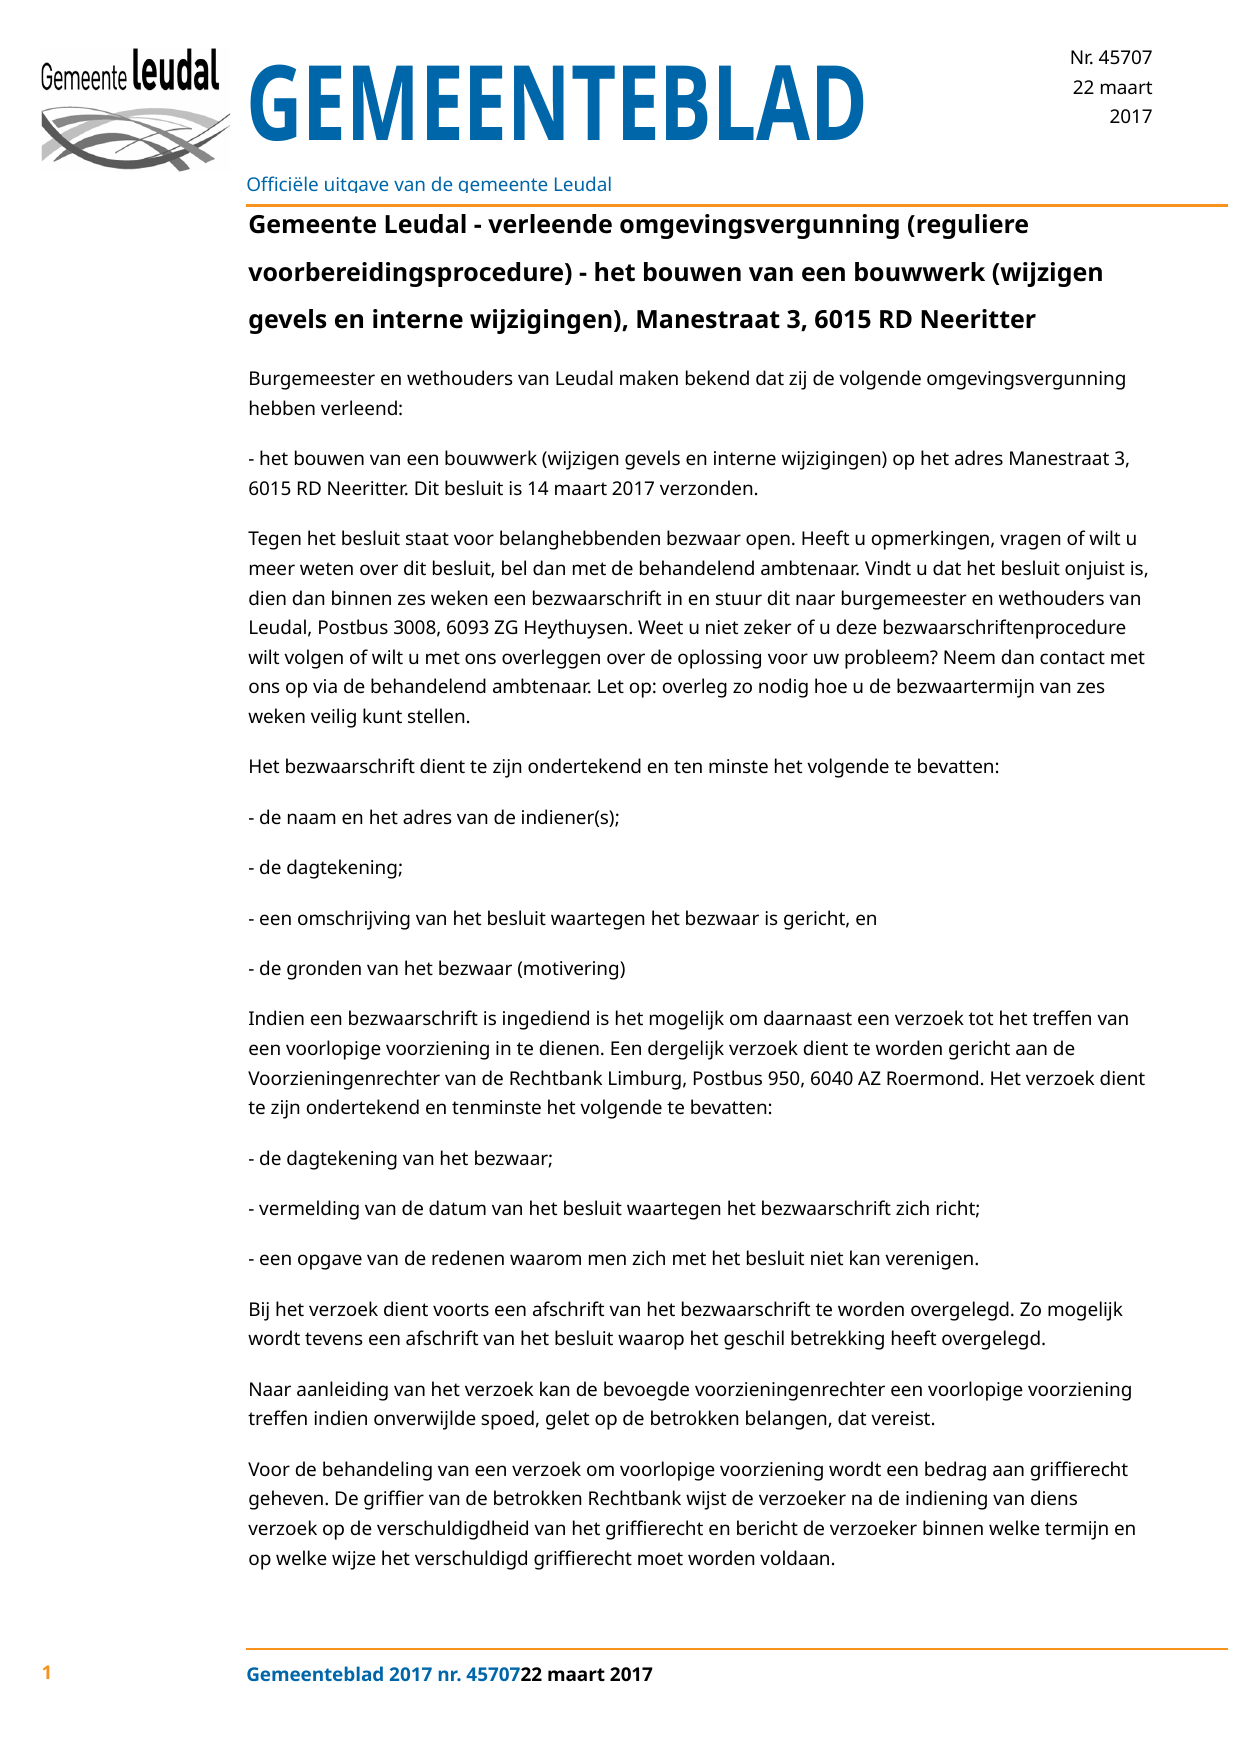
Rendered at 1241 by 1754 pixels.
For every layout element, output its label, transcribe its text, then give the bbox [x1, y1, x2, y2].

text Tegen het besluit staat voor belanghebbenden bezwaar open. Heeft u opmerkingen, vragen of wilt u meer weten over dit besluit, bel dan met de behandelend ambtenaar. Vindt u dat het besluit onjuist is, dien dan binnen zes weken een bezwaarschrift in en stuur dit naar burgemeester en wethouders van Leudal, Postbus 3008, 6093 ZG Heythuysen. Weet u niet zeker of u deze bezwaarschriftenprocedure wilt volgen of wilt u met ons overleggen over de oplossing voor uw probleem? Neem dan contact met ons op via de behandelend ambtenaar. Let op: overleg zo nodig hoe u de bezwaartermijn van zes weken veilig kunt stellen. [248, 526, 1152, 729]
text Voor de behandeling van een verzoek om voorlopige voorziening wordt een bedrag aan griffierecht geheven. De griffier van de betrokken Rechtbank wijst de verzoeker na de indiening van diens verzoek op de verschuldigdheid van het griffierecht en bericht de verzoeker binnen welke termijn en op welke wijze het verschuldigd griffierecht moet worden voldaan. [248, 1456, 1152, 1570]
text - de dagtekening; [248, 854, 1152, 880]
text - vermelding van de datum van het besluit waartegen het bezwaarschrift zich richt; [248, 1195, 1152, 1221]
text Burgemeester en wethouders van Leudal maken bekend dat zij de volgende omgevingsvergunning hebben verleend: [248, 366, 1152, 421]
text - het bouwen van een bouwwerk (wijzigen gevels en interne wijzigingen) op het adres Manestraat 3, 6015 RD Neeritter. Dit besluit is 14 maart 2017 verzonden. [248, 446, 1152, 501]
text Naar aanleiding van het verzoek kan de bevoegde voorzieningenrechter een voorlopige voorziening treffen indien onverwijlde spoed, gelet op de betrokken belangen, dat vereist. [248, 1376, 1152, 1431]
text - de dagtekening van het bezwaar; [248, 1145, 1152, 1170]
text Bij het verzoek dient voorts een afschrift van het bezwaarschrift te worden overgelegd. Zo mogelijk wordt tevens een afschrift van het besluit waarop het geschil betrekking heeft overgelegd. [248, 1296, 1152, 1351]
text - een omschrijving van het besluit waartegen het bezwaar is gericht, en [248, 905, 1152, 930]
text - een opgave van de redenen waarom men zich met het besluit niet kan verenigen. [248, 1246, 1152, 1271]
text Het bezwaarschrift dient te zijn ondertekend en ten minste het volgende te bevatten: [248, 753, 1152, 779]
text Indien een bezwaarschrift is ingediend is het mogelijk om daarnaast een verzoek tot het treffen van een voorlopige voorziening in te dienen. Een dergelijk verzoek dient te worden gericht aan de Voorzieningenrechter van de Rechtbank Limburg, Postbus 950, 6040 AZ Roermond. Het verzoek dient te zijn ondertekend en tenminste het volgende te bevatten: [248, 1006, 1152, 1120]
picture [41, 47, 231, 172]
text Gemeente Leudal - verleende omgevingsvergunning (reguliere voorbereidingsprocedure) - het bouwen van een bouwwerk (wijzigen gevels en interne wijzigingen), Manestraat 3, 6015 RD Neeritter [248, 207, 1152, 336]
text - de gronden van het bezwaar (motivering) [248, 955, 1152, 981]
text - de naam en het adres van de indiener(s); [248, 804, 1152, 829]
